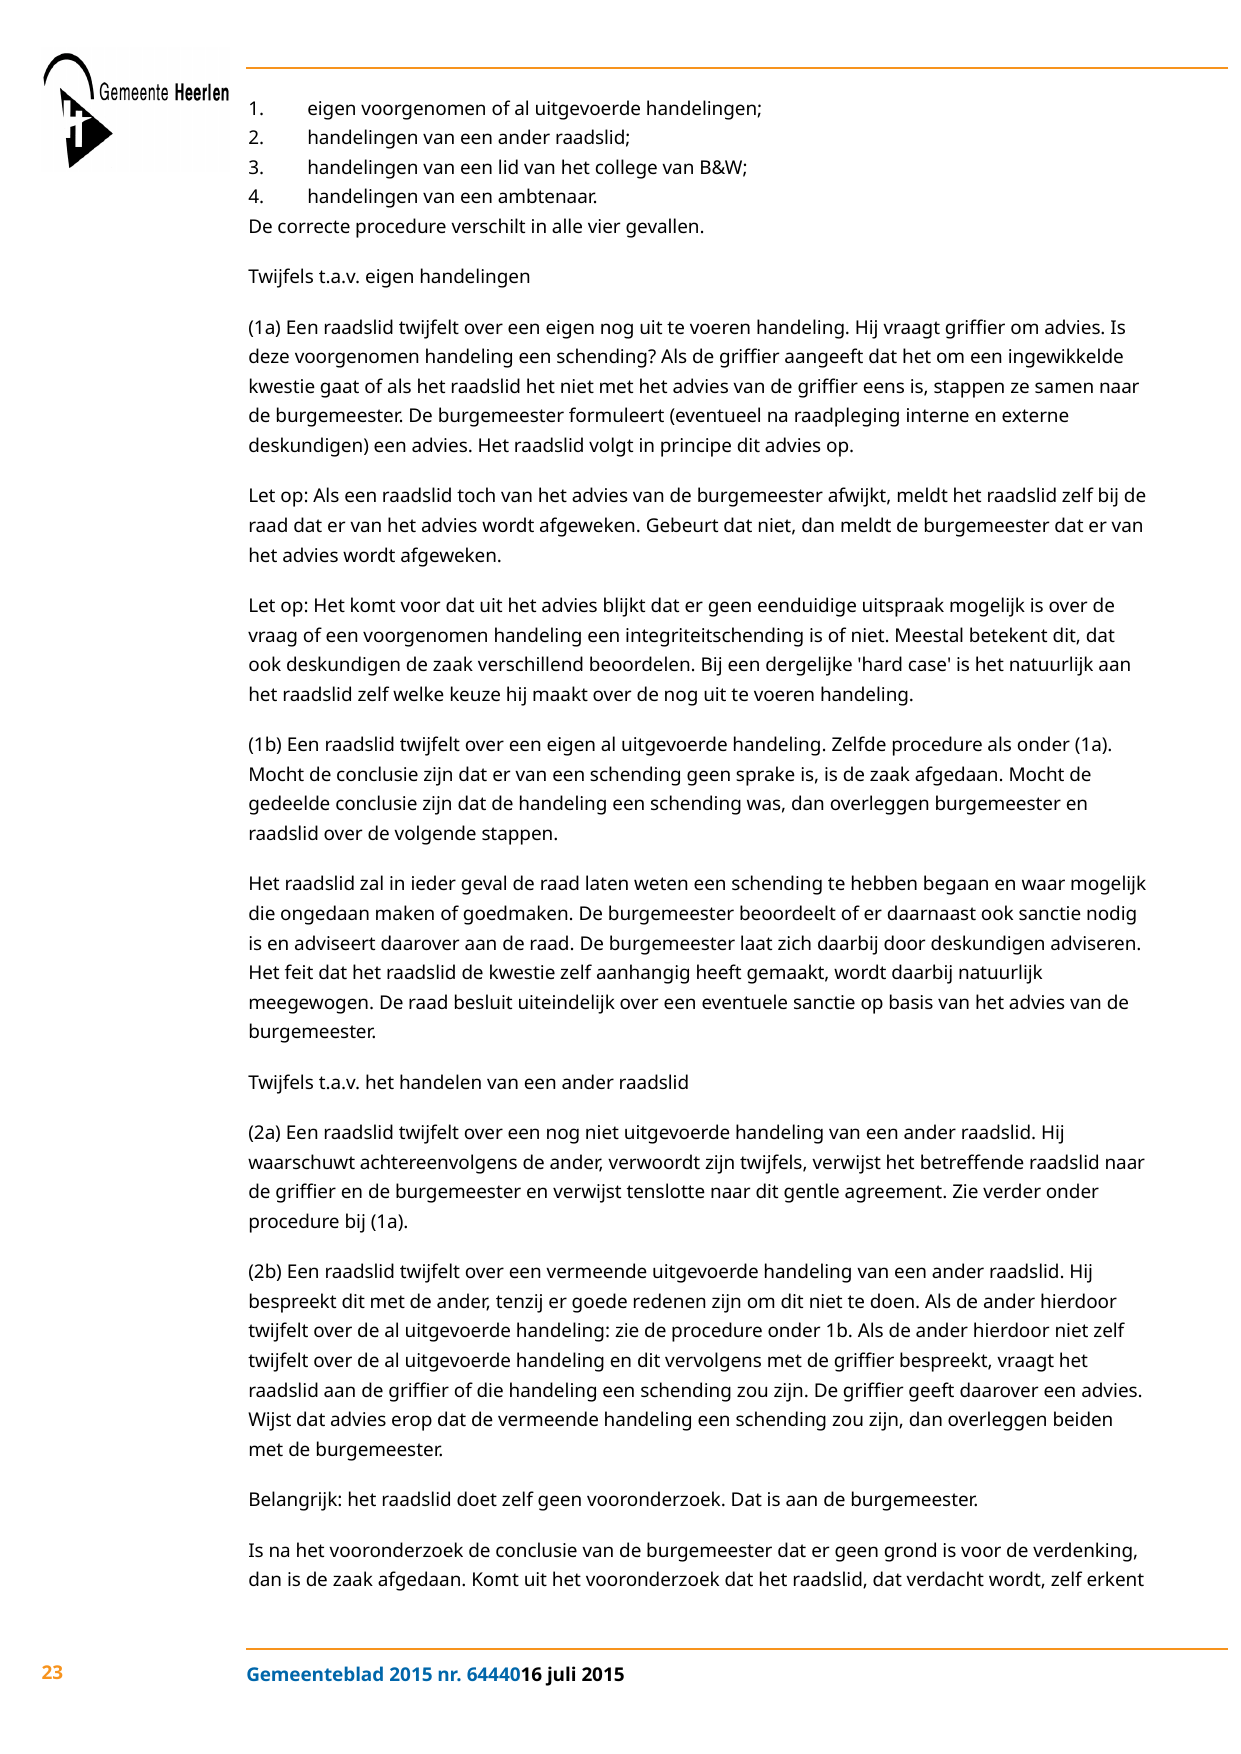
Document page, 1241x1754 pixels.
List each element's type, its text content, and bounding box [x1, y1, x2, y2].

text Twijfels t.a.v. eigen handelingen [248, 263, 1152, 289]
text Let op: Als een raadslid toch van het advies van de burgemeester afwijkt, meldt het raadslid zelf bij de raad dat er van het advies wordt afgeweken. Gebeurt dat niet, dan meldt de burgemeester dat er van het advies wordt afgeweken. [248, 483, 1152, 568]
list handelingen van een ambtenaar. [248, 183, 1152, 209]
text Twijfels t.a.v. het handelen van een ander raadslid [248, 1069, 1152, 1095]
text (1a) Een raadslid twijfelt over een eigen nog uit te voeren handeling. Hij vraagt griffier om advies. Is deze voorgenomen handeling een schending? Als de griffier aangeeft dat het om een ingewikkelde kwestie gaat of als het raadslid het niet met het advies van de griffier eens is, stappen ze samen naar de burgemeester. De burgemeester formuleert (eventueel na raadpleging interne en externe deskundigen) een advies. Het raadslid volgt in principe dit advies op. [248, 314, 1152, 458]
text (1b) Een raadslid twijfelt over een eigen al uitgevoerde handeling. Zelfde procedure als onder (1a). Mocht de conclusie zijn dat er van een schending geen sprake is, is de zaak afgedaan. Mocht de gedeelde conclusie zijn dat de handeling een schending was, dan overleggen burgemeester en raadslid over de volgende stappen. [248, 731, 1152, 846]
text Is na het vooronderzoek de conclusie van de burgemeester dat er geen grond is voor de verdenking, dan is de zaak afgedaan. Komt uit het vooronderzoek dat het raadslid, dat verdacht wordt, zelf erkent [248, 1537, 1152, 1592]
text Belangrijk: het raadslid doet zelf geen vooronderzoek. Dat is aan de burgemeester. [248, 1486, 1152, 1512]
picture [41, 47, 231, 172]
text Het raadslid zal in ieder geval de raad laten weten een schending te hebben begaan en waar mogelijk die ongedaan maken of goedmaken. De burgemeester beoordeelt of er daarnaast ook sanctie nodig is en adviseert daarover aan de raad. De burgemeester laat zich daarbij door deskundigen adviseren. Het feit dat het raadslid de kwestie zelf aanhangig heeft gemaakt, wordt daarbij natuurlijk meegewogen. De raad besluit uiteindelijk over een eventuele sanctie op basis van het advies van de burgemeester. [248, 871, 1152, 1044]
list handelingen van een lid van het college van B&W; [248, 154, 1152, 180]
text (2a) Een raadslid twijfelt over een nog niet uitgevoerde handeling van een ander raadslid. Hij waarschuwt achtereenvolgens de ander, verwoordt zijn twijfels, verwijst het betreffende raadslid naar de griffier en de burgemeester en verwijst tenslotte naar dit gentle agreement. Zie verder onder procedure bij (1a). [248, 1119, 1152, 1234]
list handelingen van een ander raadslid; [248, 124, 1152, 150]
text (2b) Een raadslid twijfelt over een vermeende uitgevoerde handeling van een ander raadslid. Hij bespreekt dit met de ander, tenzij er goede redenen zijn om dit niet te doen. Als de ander hierdoor twijfelt over de al uitgevoerde handeling: zie de procedure onder 1b. Als de ander hierdoor niet zelf twijfelt over de al uitgevoerde handeling en dit vervolgens met de griffier bespreekt, vraagt het raadslid aan de griffier of die handeling een schending zou zijn. De griffier geeft daarover een advies. Wijst dat advies erop dat de vermeende handeling een schending zou zijn, dan overleggen beiden met de burgemeester. [248, 1258, 1152, 1462]
text De correcte procedure verschilt in alle vier gevallen. [248, 213, 1152, 239]
list eigen voorgenomen of al uitgevoerde handelingen; [248, 95, 1152, 121]
text Let op: Het komt voor dat uit het advies blijkt dat er geen eenduidige uitspraak mogelijk is over de vraag of een voorgenomen handeling een integriteitschending is of niet. Meestal betekent dit, dat ook deskundigen de zaak verschillend beoordelen. Bij een dergelijke 'hard case' is het natuurlijk aan het raadslid zelf welke keuze hij maakt over de nog uit te voeren handeling. [248, 592, 1152, 707]
